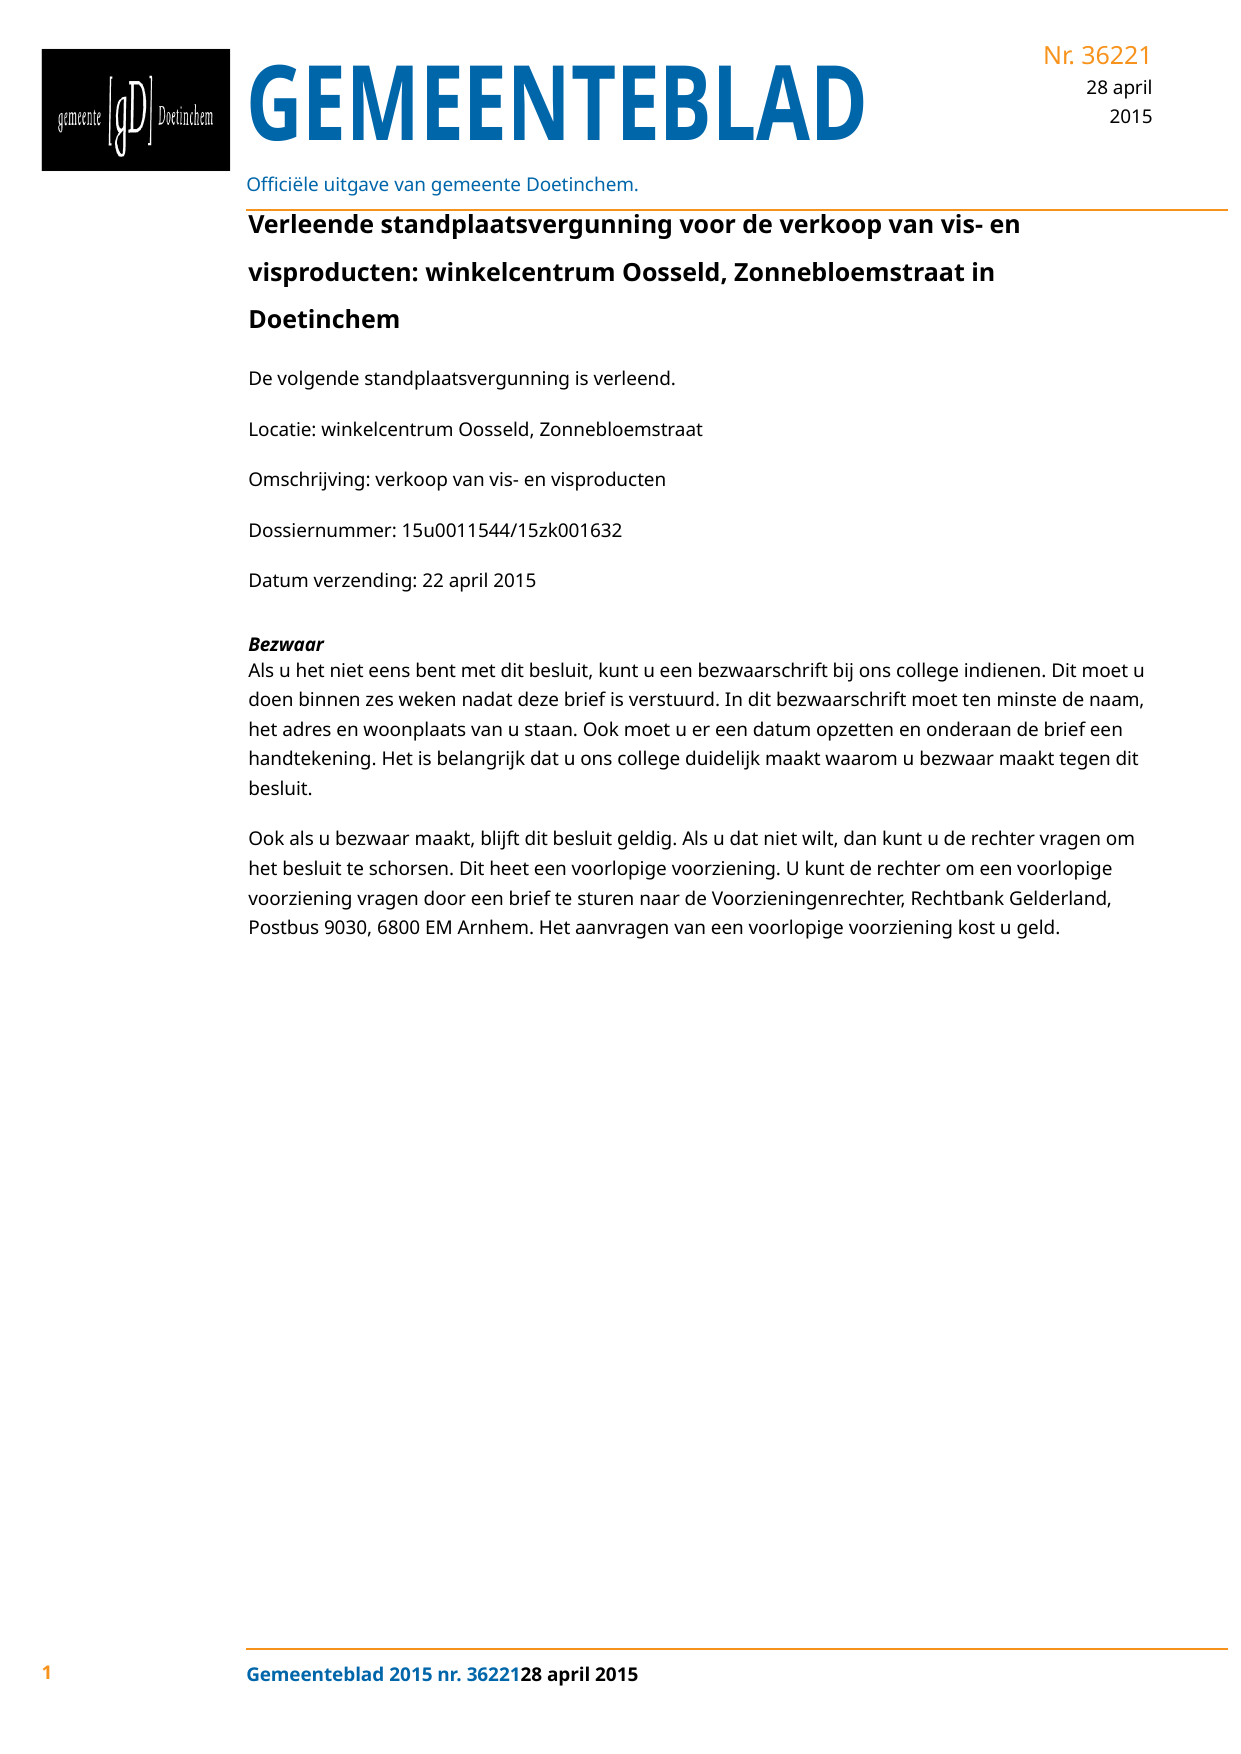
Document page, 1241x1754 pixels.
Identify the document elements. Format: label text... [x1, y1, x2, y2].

text Bezwaar [248, 631, 1152, 657]
text Dossiernummer: 15u0011544/15zk001632 [248, 517, 1152, 542]
text Omschrijving: verkoop van vis- en visproducten [248, 466, 1152, 492]
text Locatie: winkelcentrum Oosseld, Zonnebloemstraat [248, 416, 1152, 442]
text Verleende standplaatsvergunning voor de verkoop van vis- en visproducten: winkelcentrum Oosseld, Zonnebloemstraat in Doetinchem [248, 211, 1152, 336]
text Als u het niet eens bent met dit besluit, kunt u een bezwaarschrift bij ons college indienen. Dit moet u doen binnen zes weken nadat deze brief is verstuurd. In dit bezwaarschrift moet ten minste de naam, het adres en woonplaats van u staan. Ook moet u er een datum opzetten en onderaan de brief een handtekening. Het is belangrijk dat u ons college duidelijk maakt waarom u bezwaar maakt tegen dit besluit. [248, 657, 1152, 801]
text De volgende standplaatsvergunning is verleend. [248, 366, 1152, 391]
text Ook als u bezwaar maakt, blijft dit besluit geldig. Als u dat niet wilt, dan kunt u de rechter vragen om het besluit te schorsen. Dit heet een voorlopige voorziening. U kunt de rechter om een voorlopige voorziening vragen door een brief te sturen naar de Voorzieningenrechter, Rechtbank Gelderland, Postbus 9030, 6800 EM Arnhem. Het aanvragen van een voorlopige voorziening kost u geld. [248, 826, 1152, 940]
text Datum verzending: 22 april 2015 [248, 567, 1152, 593]
picture [41, 47, 231, 172]
